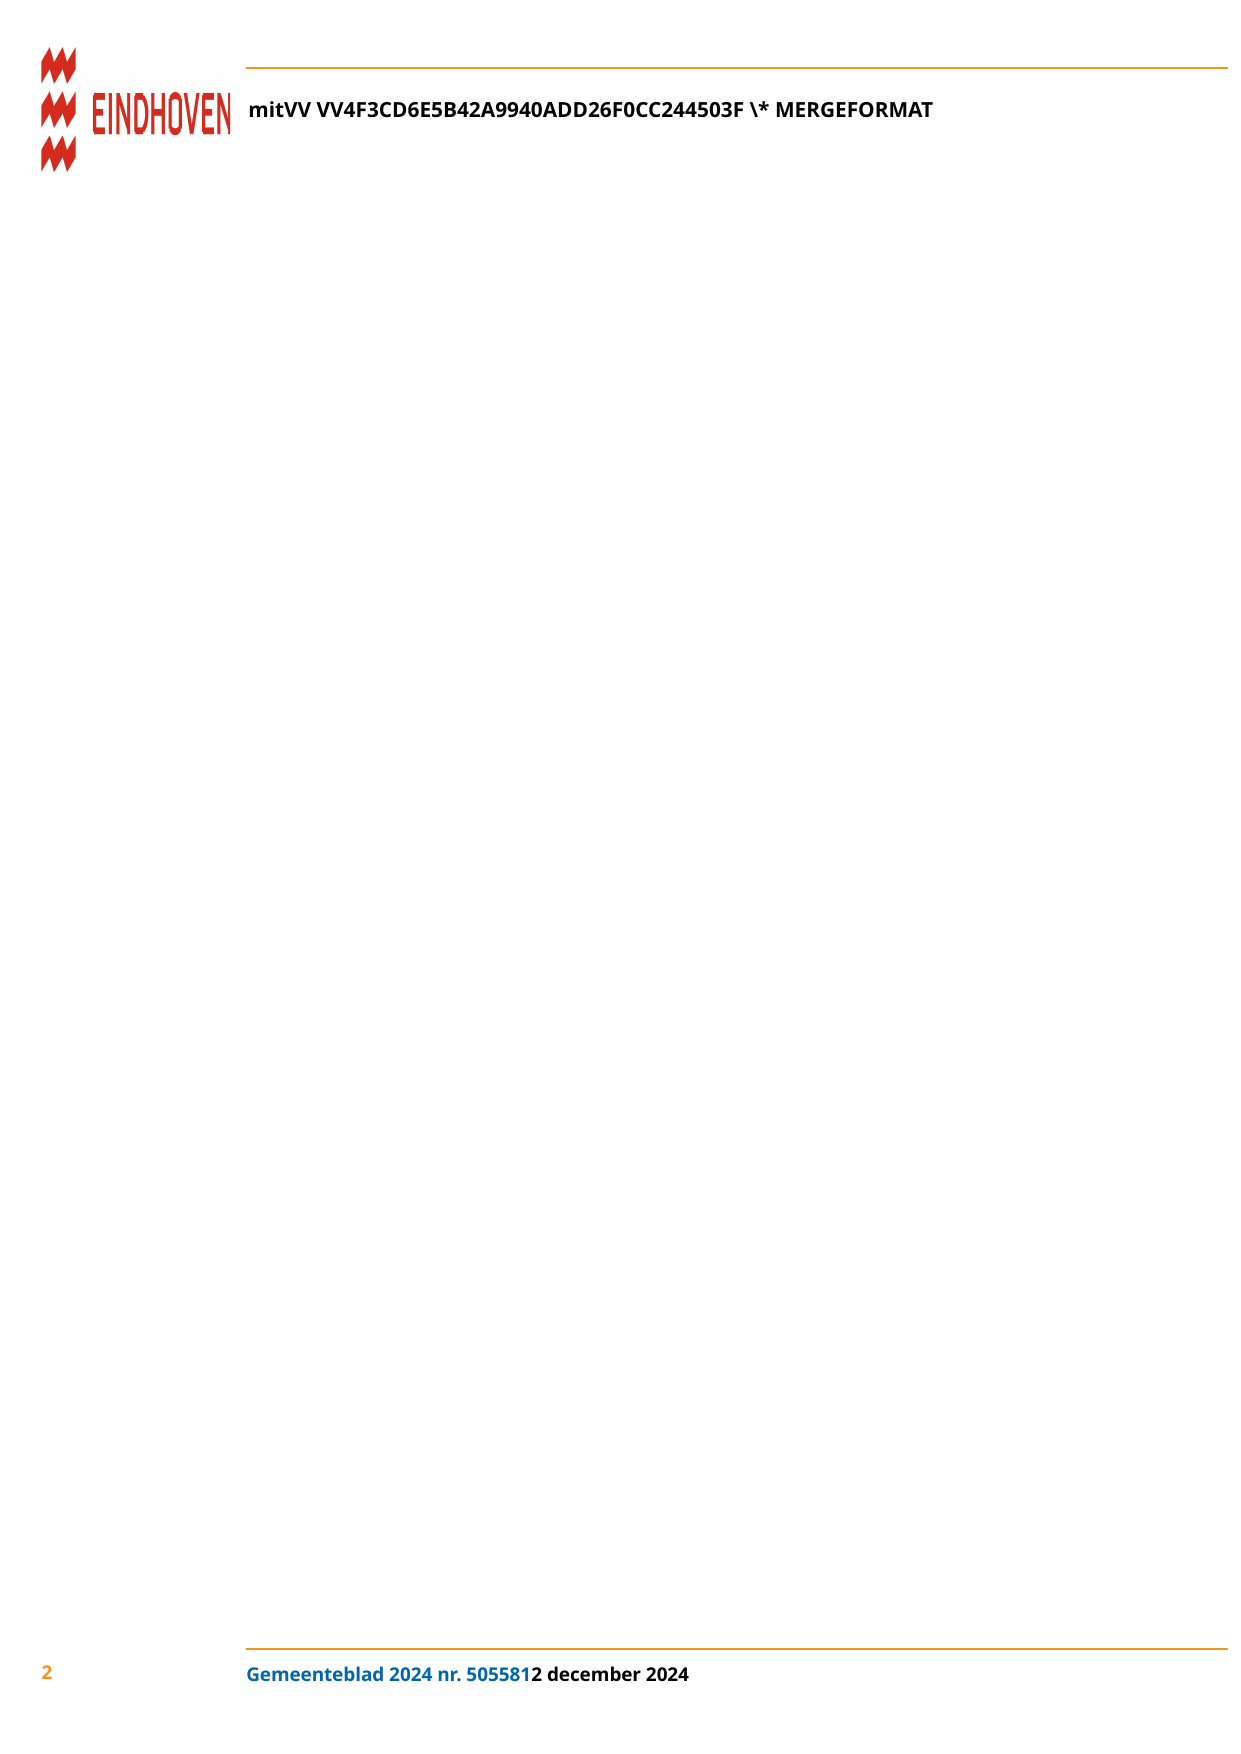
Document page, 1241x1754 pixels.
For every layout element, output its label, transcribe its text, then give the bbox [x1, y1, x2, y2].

picture [41, 47, 231, 172]
text mitVV VV4F3CD6E5B42A9940ADD26F0CC244503F \* MERGEFORMAT [248, 95, 1152, 123]
